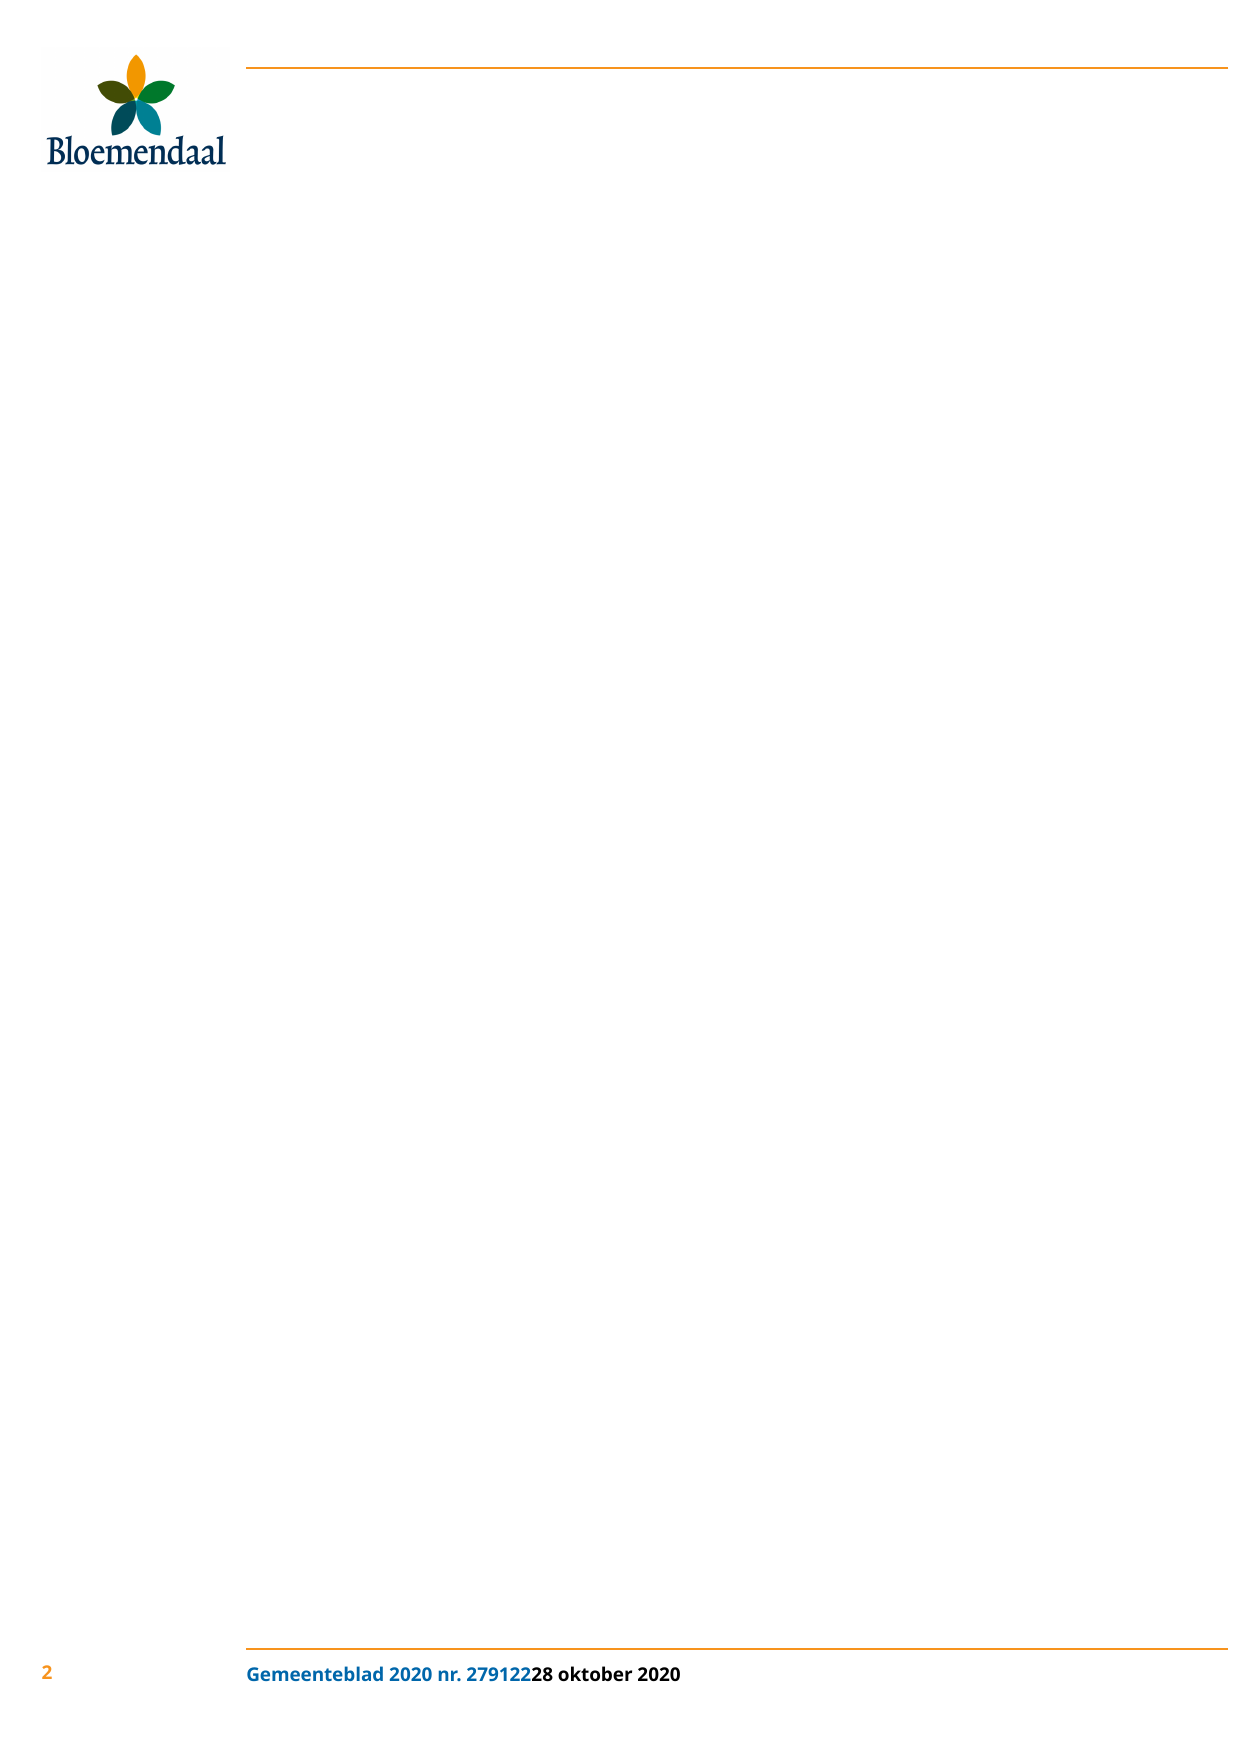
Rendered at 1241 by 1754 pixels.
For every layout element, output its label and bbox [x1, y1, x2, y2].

picture [41, 47, 231, 172]
